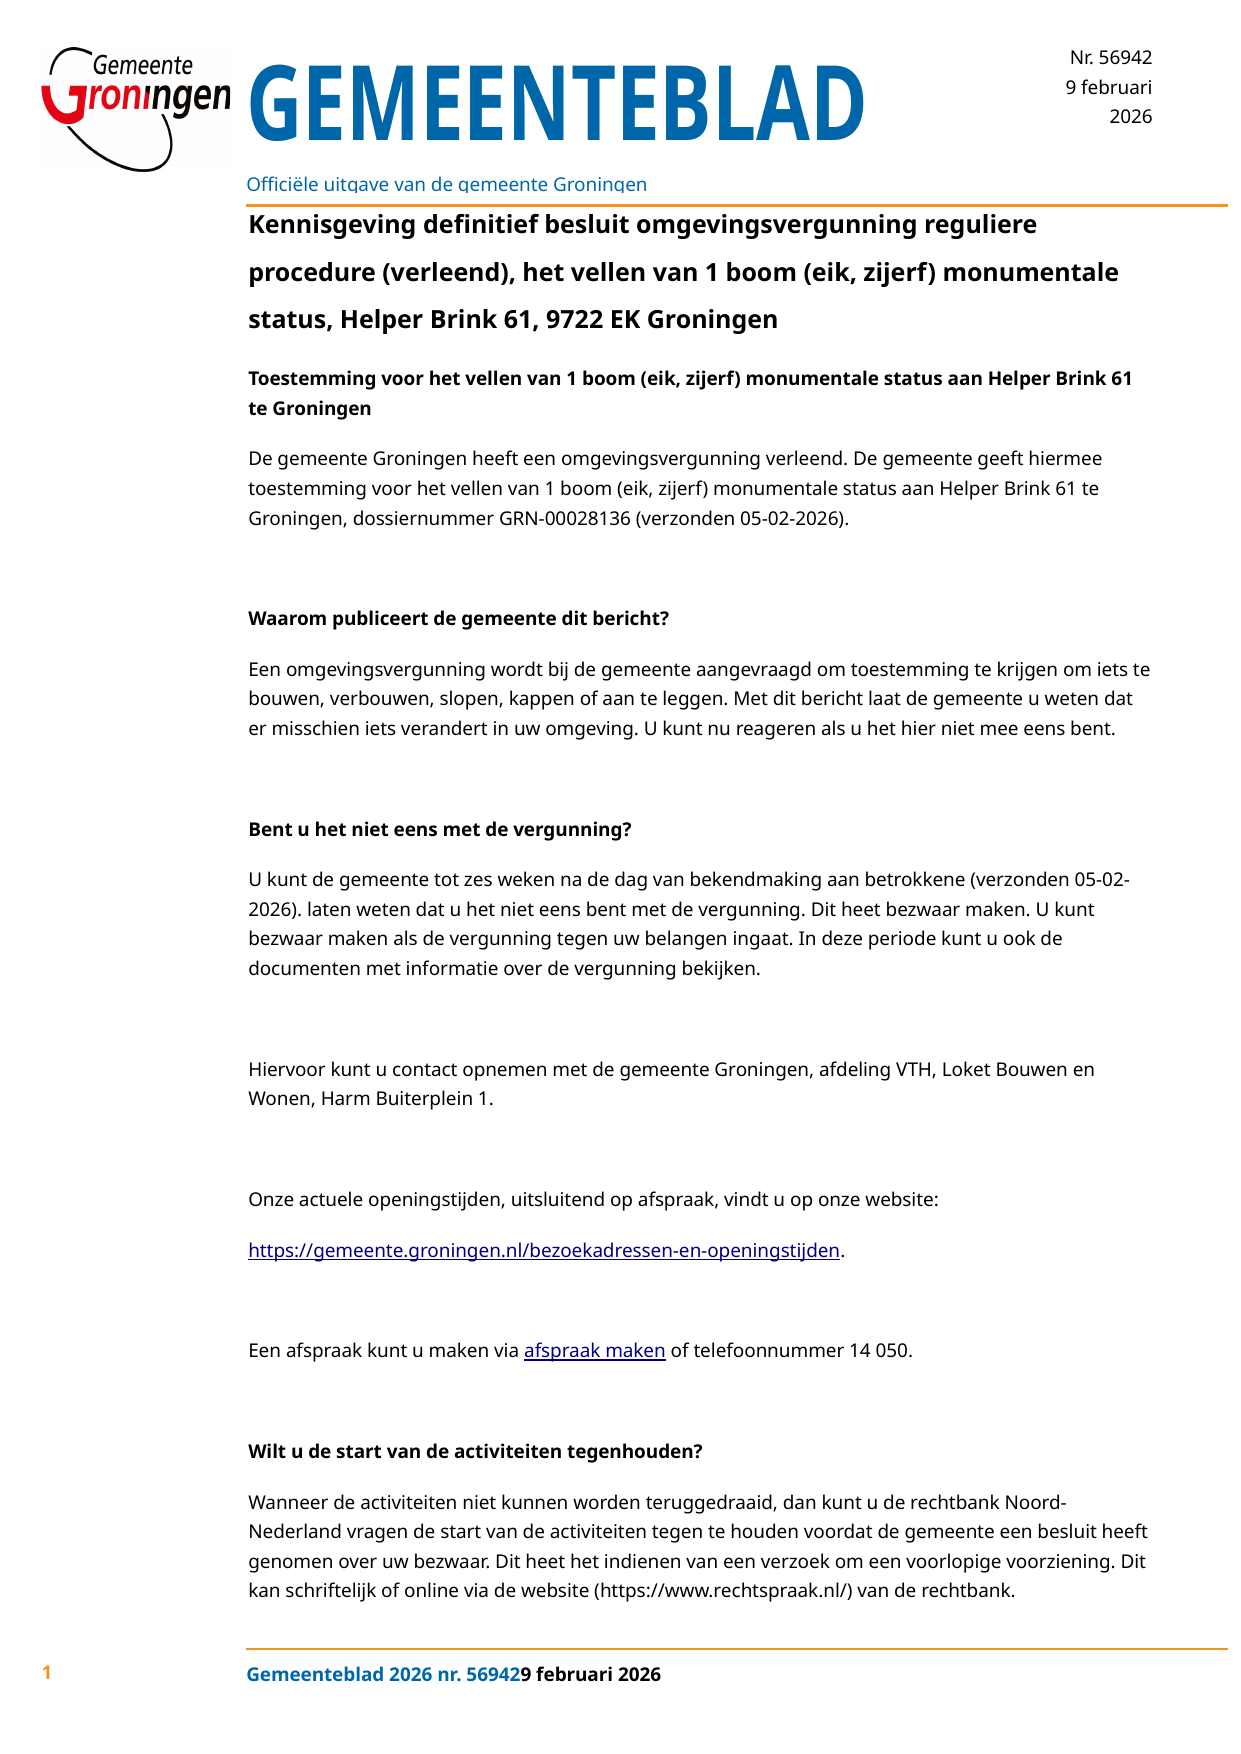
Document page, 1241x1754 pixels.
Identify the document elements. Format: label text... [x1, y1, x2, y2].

text Toestemming voor het vellen van 1 boom (eik, zijerf) monumentale status aan Helper Brink 61 te Groningen [248, 366, 1152, 421]
text https://gemeente.groningen.nl/bezoekadressen-en-openingstijden. [248, 1237, 1152, 1262]
text Een omgevingsvergunning wordt bij de gemeente aangevraagd om toestemming te krijgen om iets te bouwen, verbouwen, slopen, kappen of aan te leggen. Met dit bericht laat de gemeente u weten dat er misschien iets verandert in uw omgeving. U kunt nu reageren als u het hier niet mee eens bent. [248, 656, 1152, 741]
text Waarom publiceert de gemeente dit bericht? [248, 606, 1152, 631]
text Kennisgeving definitief besluit omgevingsvergunning reguliere procedure (verleend), het vellen van 1 boom (eik, zijerf) monumentale status, Helper Brink 61, 9722 EK Groningen [248, 207, 1152, 336]
text Hiervoor kunt u contact opnemen met de gemeente Groningen, afdeling VTH, Loket Bouwen en Wonen, Harm Buiterplein 1. [248, 1056, 1152, 1111]
text Wilt u de start van de activiteiten tegenhouden? [248, 1438, 1152, 1464]
picture [41, 47, 231, 172]
text Bent u het niet eens met de vergunning? [248, 816, 1152, 842]
text U kunt de gemeente tot zes weken na de dag van bekendmaking aan betrokkene (verzonden 05-02-2026). laten weten dat u het niet eens bent met de vergunning. Dit heet bezwaar maken. U kunt bezwaar maken als de vergunning tegen uw belangen ingaat. In deze periode kunt u ook de documenten met informatie over de vergunning bekijken. [248, 866, 1152, 981]
text Wanneer de activiteiten niet kunnen worden teruggedraaid, dan kunt u de rechtbank Noord-Nederland vragen de start van de activiteiten tegen te houden voordat de gemeente een besluit heeft genomen over uw bezwaar. Dit heet het indienen van een verzoek om een voorlopige voorziening. Dit kan schriftelijk of online via de website (https://www.rechtspraak.nl/) van de rechtbank. [248, 1489, 1152, 1603]
text De gemeente Groningen heeft een omgevingsvergunning verleend. De gemeente geeft hiermee toestemming voor het vellen van 1 boom (eik, zijerf) monumentale status aan Helper Brink 61 te Groningen, dossiernummer GRN-00028136 (verzonden 05-02-2026). [248, 446, 1152, 530]
text Een afspraak kunt u maken via afspraak maken of telefoonnummer 14 050. [248, 1338, 1152, 1363]
text Onze actuele openingstijden, uitsluitend op afspraak, vindt u op onze website: [248, 1186, 1152, 1212]
